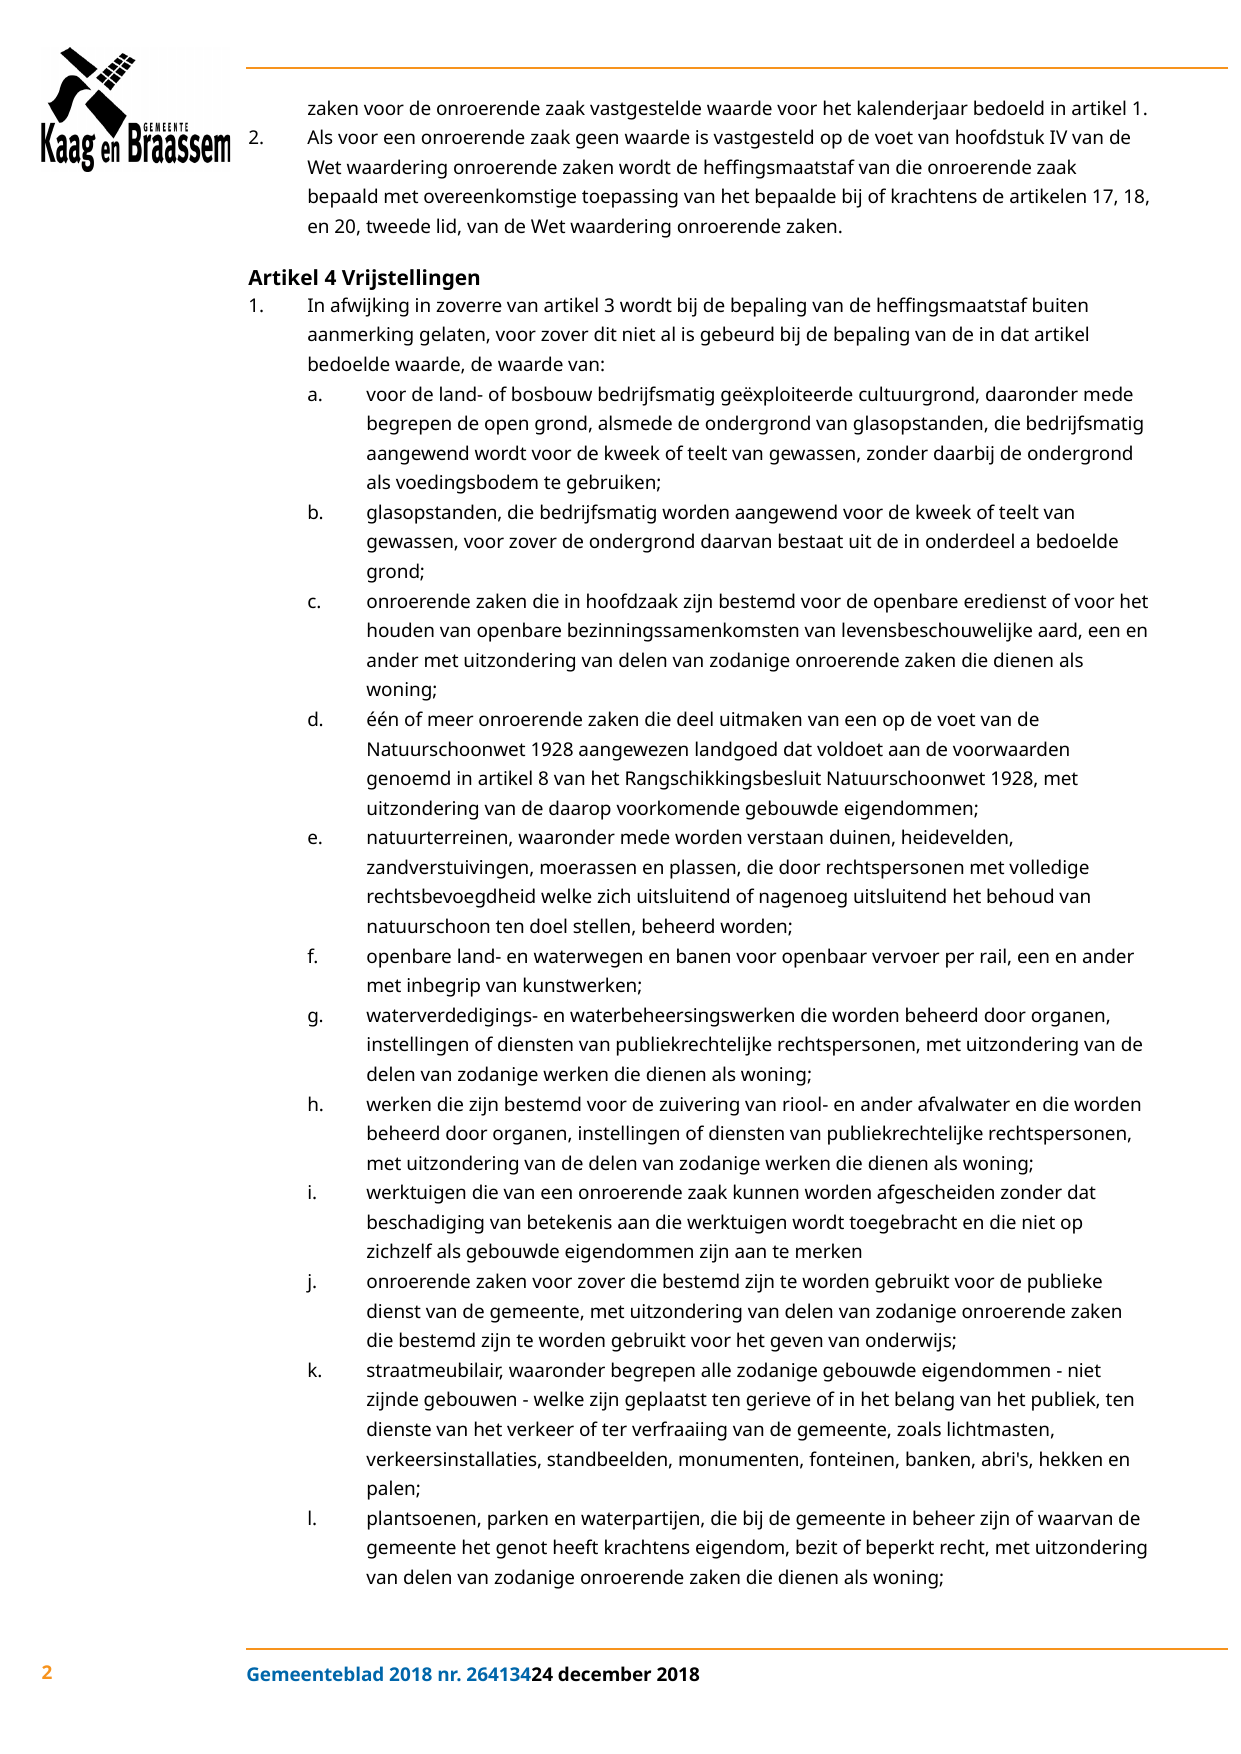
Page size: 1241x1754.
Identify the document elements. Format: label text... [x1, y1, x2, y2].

list werken die zijn bestemd voor de zuivering van riool- en ander afvalwater en die worden beheerd door organen, instellingen of diensten van publiekrechtelijke rechtspersonen, met uitzondering van de delen van zodanige werken die dienen als woning; [307, 1091, 1152, 1176]
list In afwijking in zoverre van artikel 3 wordt bij de bepaling van de heffingsmaatstaf buiten aanmerking gelaten, voor zover dit niet al is gebeurd bij de bepaling van de in dat artikel bedoelde waarde, de waarde van: [248, 292, 1152, 377]
list natuurterreinen, waaronder mede worden verstaan duinen, heidevelden, zandverstuivingen, moerassen en plassen, die door rechtspersonen met volledige rechtsbevoegdheid welke zich uitsluitend of nagenoeg uitsluitend het behoud van natuurschoon ten doel stellen, beheerd worden; [307, 824, 1152, 939]
text Artikel 4 Vrijstellingen [248, 263, 1152, 292]
list werktuigen die van een onroerende zaak kunnen worden afgescheiden zonder dat beschadiging van betekenis aan die werktuigen wordt toegebracht en die niet op zichzelf als gebouwde eigendommen zijn aan te merken [307, 1179, 1152, 1264]
list glasopstanden, die bedrijfsmatig worden aangewend voor de kweek of teelt van gewassen, voor zover de ondergrond daarvan bestaat uit de in onderdeel a bedoelde grond; [307, 499, 1152, 584]
list straatmeubilair, waaronder begrepen alle zodanige gebouwde eigendommen - niet zijnde gebouwen - welke zijn geplaatst ten gerieve of in het belang van het publiek, ten dienste van het verkeer of ter verfraaiing van de gemeente, zoals lichtmasten, verkeersinstallaties, standbeelden, monumenten, fonteinen, banken, abri's, hekken en palen; [307, 1357, 1152, 1501]
list openbare land- en waterwegen en banen voor openbaar vervoer per rail, een en ander met inbegrip van kunstwerken; [307, 943, 1152, 998]
list Als voor een onroerende zaak geen waarde is vastgesteld op de voet van hoofdstuk IV van de Wet waardering onroerende zaken wordt de heffingsmaatstaf van die onroerende zaak bepaald met overeenkomstige toepassing van het bepaalde bij of krachtens de artikelen 17, 18, en 20, tweede lid, van de Wet waardering onroerende zaken. [248, 124, 1152, 239]
list plantsoenen, parken en waterpartijen, die bij de gemeente in beheer zijn of waarvan de gemeente het genot heeft krachtens eigendom, bezit of beperkt recht, met uitzondering van delen van zodanige onroerende zaken die dienen als woning; [307, 1505, 1152, 1590]
list onroerende zaken voor zover die bestemd zijn te worden gebruikt voor de publieke dienst van de gemeente, met uitzondering van delen van zodanige onroerende zaken die bestemd zijn te worden gebruikt voor het geven van onderwijs; [307, 1268, 1152, 1353]
list waterverdedigings- en waterbeheersingswerken die worden beheerd door organen, instellingen of diensten van publiekrechtelijke rechtspersonen, met uitzondering van de delen van zodanige werken die dienen als woning; [307, 1002, 1152, 1087]
picture [41, 47, 231, 172]
list zaken voor de onroerende zaak vastgestelde waarde voor het kalenderjaar bedoeld in artikel 1. [248, 95, 1152, 121]
list onroerende zaken die in hoofdzaak zijn bestemd voor de openbare eredienst of voor het houden van openbare bezinningssamenkomsten van levensbeschouwelijke aard, een en ander met uitzondering van delen van zodanige onroerende zaken die dienen als woning; [307, 588, 1152, 702]
list één of meer onroerende zaken die deel uitmaken van een op de voet van de Natuurschoonwet 1928 aangewezen landgoed dat voldoet aan de voorwaarden genoemd in artikel 8 van het Rangschikkingsbesluit Natuurschoonwet 1928, met uitzondering van de daarop voorkomende gebouwde eigendommen; [307, 706, 1152, 821]
list voor de land- of bosbouw bedrijfsmatig geëxploiteerde cultuurgrond, daaronder mede begrepen de open grond, alsmede de ondergrond van glasopstanden, die bedrijfsmatig aangewend wordt voor de kweek of teelt van gewassen, zonder daarbij de ondergrond als voedingsbodem te gebruiken; [307, 381, 1152, 495]
